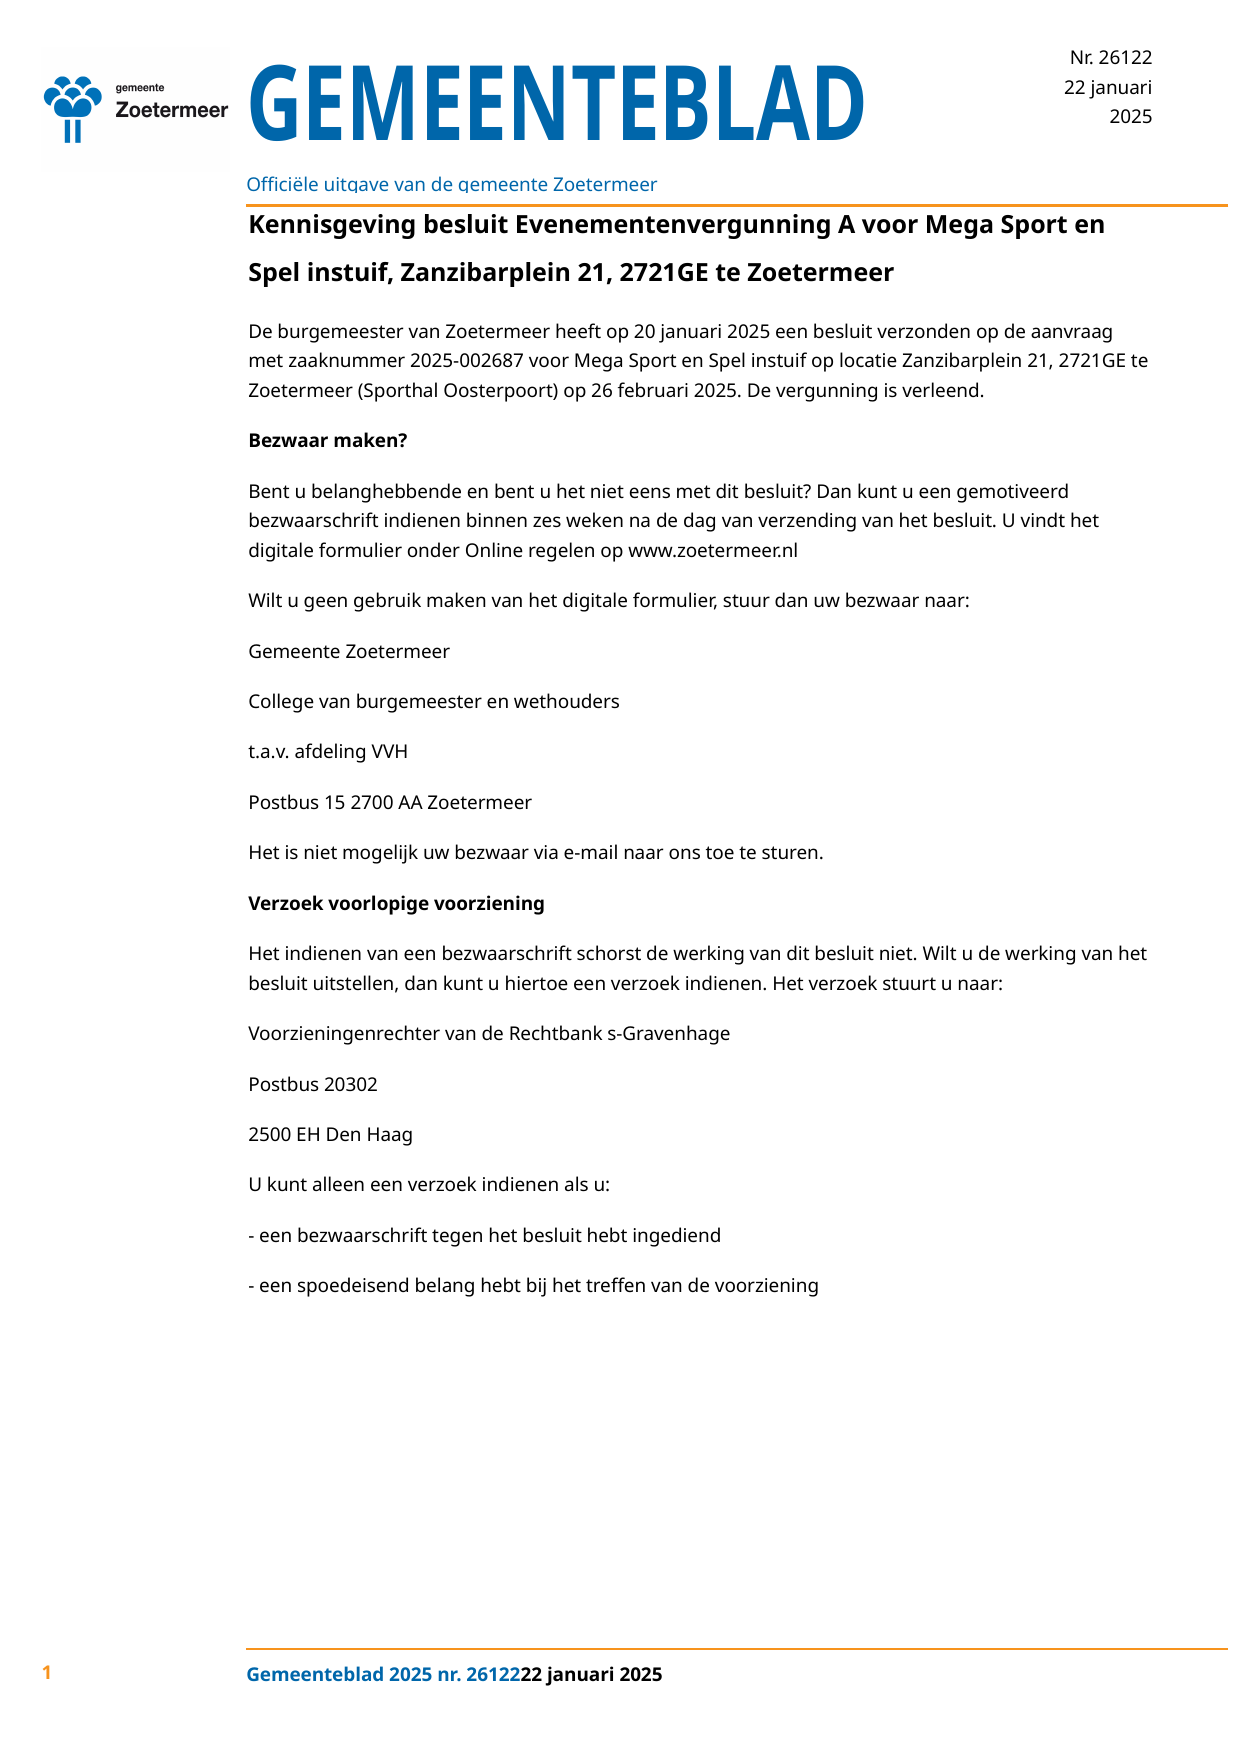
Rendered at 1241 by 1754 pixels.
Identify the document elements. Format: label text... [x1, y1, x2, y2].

text Het indienen van een bezwaarschrift schorst de werking van dit besluit niet. Wilt u de werking van het besluit uitstellen, dan kunt u hiertoe een verzoek indienen. Het verzoek stuurt u naar: [248, 940, 1152, 996]
text t.a.v. afdeling VVH [248, 739, 1152, 764]
text College van burgemeester en wethouders [248, 688, 1152, 714]
text Bent u belanghebbende en bent u het niet eens met dit besluit? Dan kunt u een gemotiveerd bezwaarschrift indienen binnen zes weken na de dag van verzending van het besluit. U vindt het digitale formulier onder Online regelen op www.zoetermeer.nl [248, 478, 1152, 563]
text 2500 EH Den Haag [248, 1121, 1152, 1147]
text Het is niet mogelijk uw bezwaar via e-mail naar ons toe te sturen. [248, 839, 1152, 865]
text Postbus 20302 [248, 1071, 1152, 1097]
text Voorzieningenrechter van de Rechtbank s-Gravenhage [248, 1020, 1152, 1046]
text Verzoek voorlopige voorziening [248, 890, 1152, 916]
picture [41, 47, 231, 172]
text Gemeente Zoetermeer [248, 638, 1152, 664]
text Bezwaar maken? [248, 427, 1152, 453]
text Wilt u geen gebruik maken van het digitale formulier, stuur dan uw bezwaar naar: [248, 587, 1152, 613]
text - een bezwaarschrift tegen het besluit hebt ingediend [248, 1222, 1152, 1248]
text U kunt alleen een verzoek indienen als u: [248, 1172, 1152, 1197]
text - een spoedeisend belang hebt bij het treffen van de voorziening [248, 1272, 1152, 1298]
text Kennisgeving besluit Evenementenvergunning A voor Mega Sport en Spel instuif, Zanzibarplein 21, 2721GE te Zoetermeer [248, 207, 1152, 288]
text Postbus 15 2700 AA Zoetermeer [248, 789, 1152, 815]
text De burgemeester van Zoetermeer heeft op 20 januari 2025 een besluit verzonden op de aanvraag met zaaknummer 2025-002687 voor Mega Sport en Spel instuif op locatie Zanzibarplein 21, 2721GE te Zoetermeer (Sporthal Oosterpoort) op 26 februari 2025. De vergunning is verleend. [248, 318, 1152, 403]
